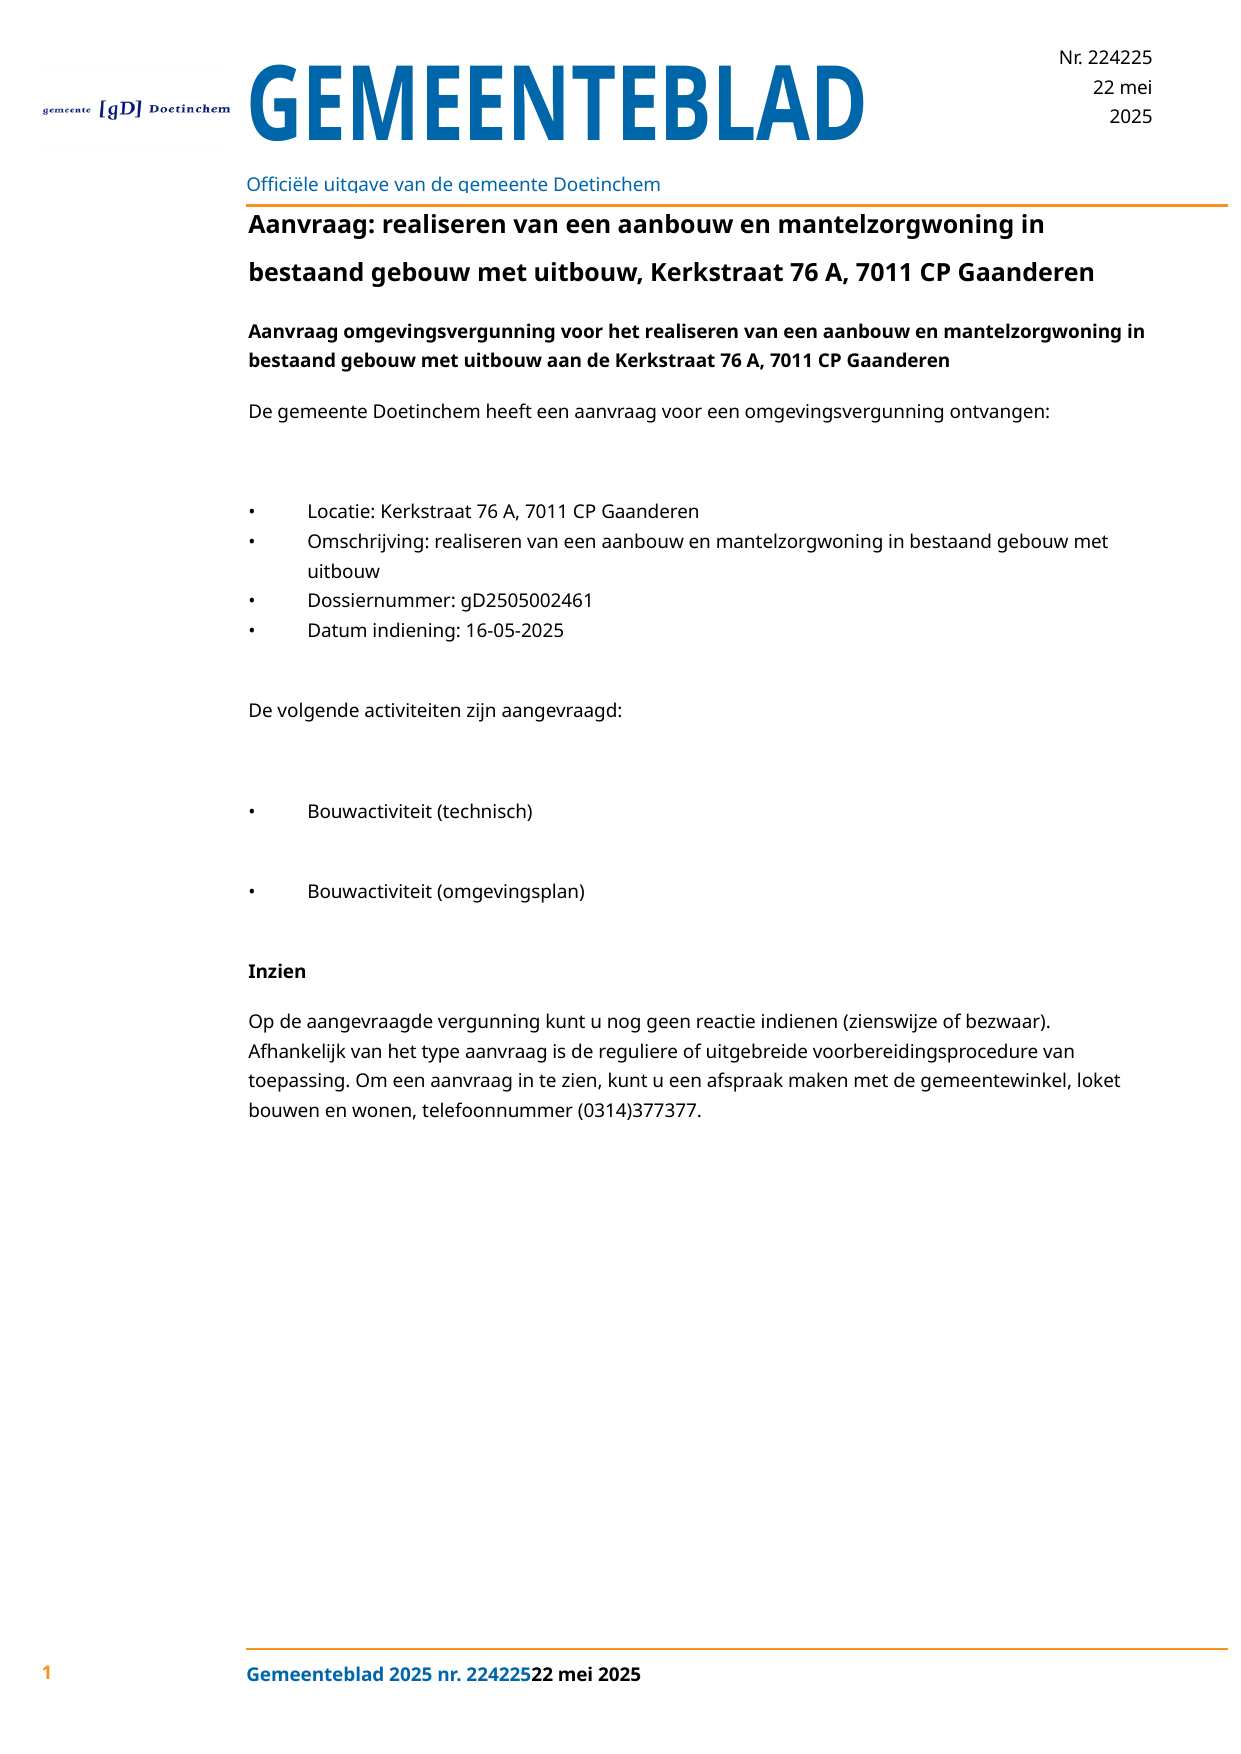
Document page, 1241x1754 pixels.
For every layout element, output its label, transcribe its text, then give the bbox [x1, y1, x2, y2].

text Aanvraag omgevingsvergunning voor het realiseren van een aanbouw en mantelzorgwoning in bestaand gebouw met uitbouw aan de Kerkstraat 76 A, 7011 CP Gaanderen [248, 318, 1152, 373]
picture [41, 47, 231, 172]
text De volgende activiteiten zijn aangevraagd: [248, 697, 1152, 723]
text Inzien [248, 958, 1152, 984]
list Omschrijving: realiseren van een aanbouw en mantelzorgwoning in bestaand gebouw met uitbouw [248, 528, 1152, 584]
list Bouwactiviteit (omgevingsplan) [248, 878, 1152, 904]
list Locatie: Kerkstraat 76 A, 7011 CP Gaanderen [248, 499, 1152, 524]
text De gemeente Doetinchem heeft een aanvraag voor een omgevingsvergunning ontvangen: [248, 398, 1152, 424]
list Datum indiening: 16-05-2025 [248, 617, 1152, 643]
text Aanvraag: realiseren van een aanbouw en mantelzorgwoning in bestaand gebouw met uitbouw, Kerkstraat 76 A, 7011 CP Gaanderen [248, 207, 1152, 288]
list Dossiernummer: gD2505002461 [248, 587, 1152, 613]
text Op de aangevraagde vergunning kunt u nog geen reactie indienen (zienswijze of bezwaar). Afhankelijk van het type aanvraag is de reguliere of uitgebreide voorbereidingsprocedure van toepassing. Om een aanvraag in te zien, kunt u een afspraak maken met de gemeentewinkel, loket bouwen en wonen, telefoonnummer (0314)377377. [248, 1008, 1152, 1123]
list Bouwactiviteit (technisch) [248, 798, 1152, 824]
